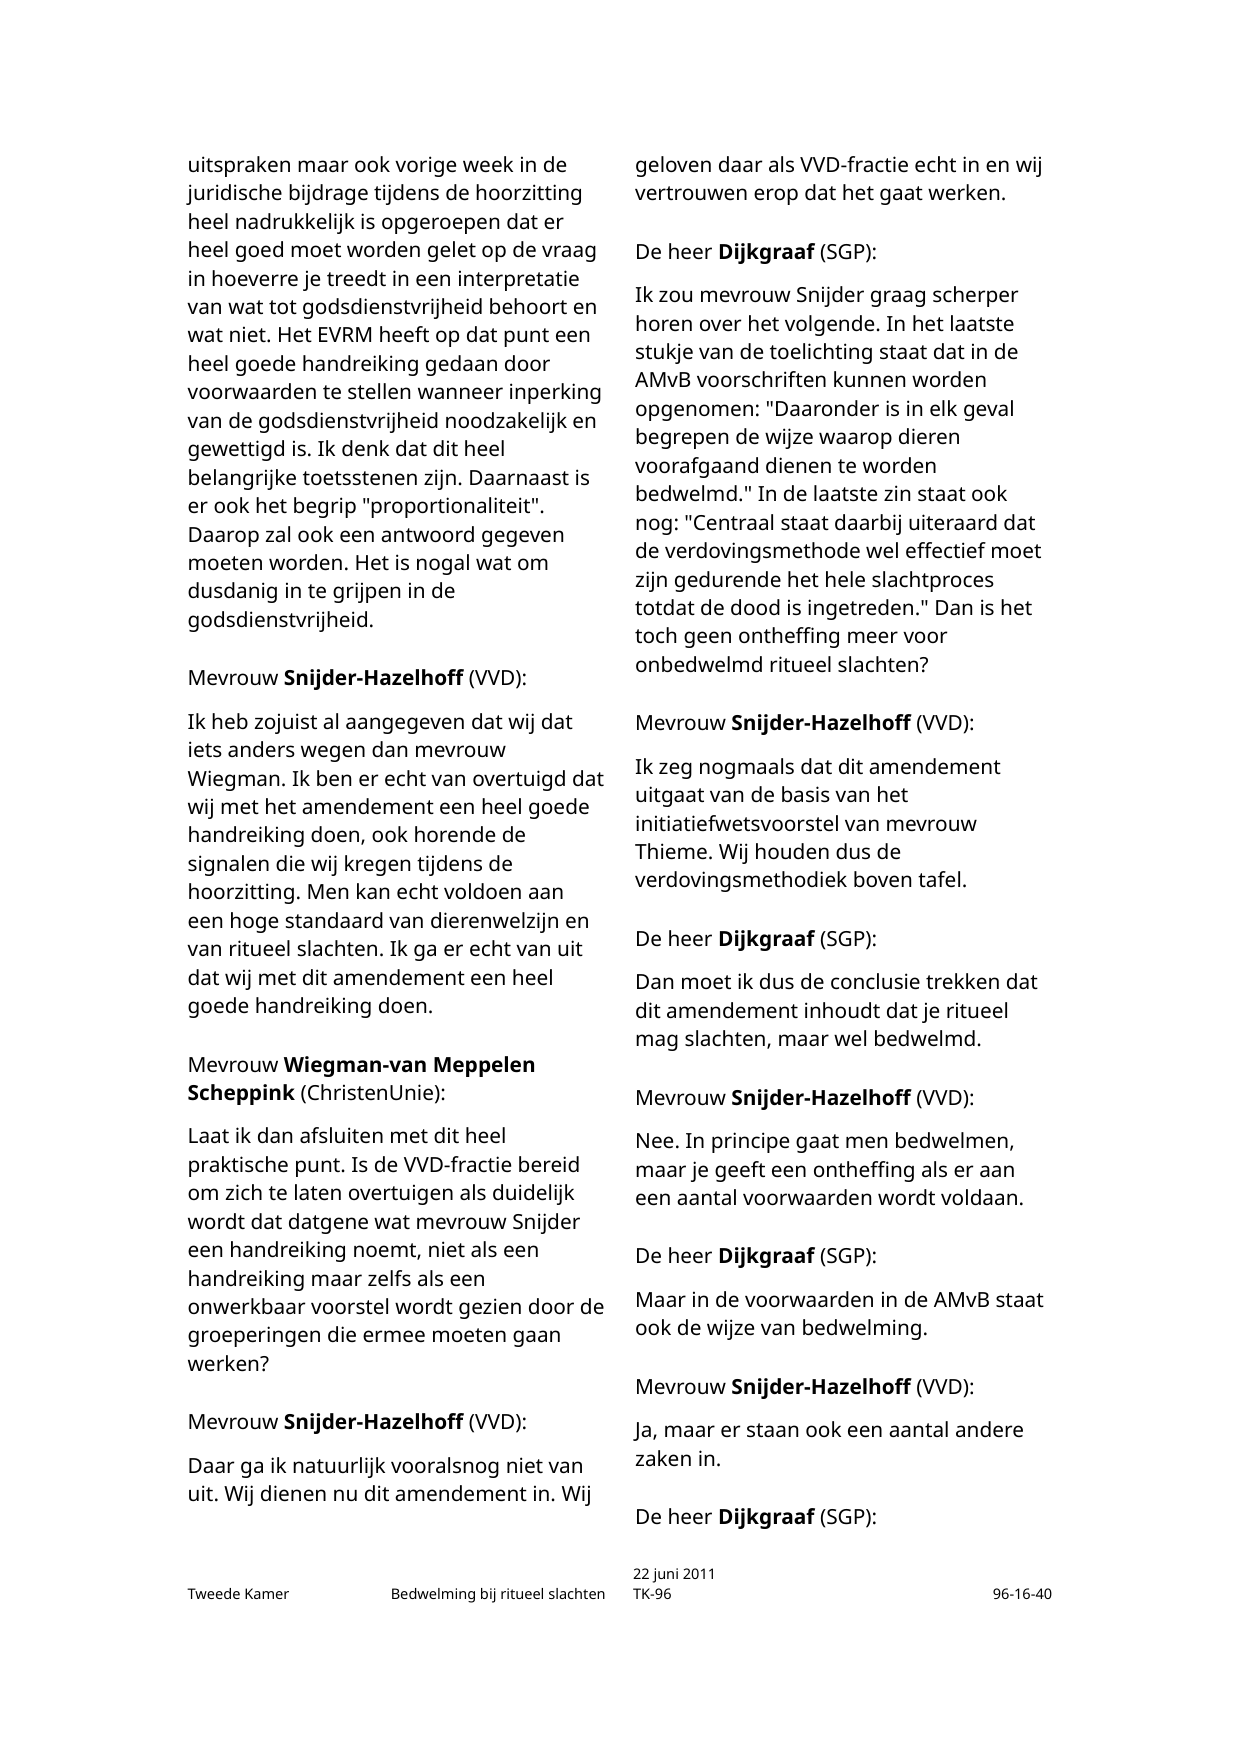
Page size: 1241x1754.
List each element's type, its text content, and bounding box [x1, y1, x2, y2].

text uitspraken maar ook vorige week in de juridische bijdrage tijdens de hoorzitting heel nadrukkelijk is opgeroepen dat er heel goed moet worden gelet op de vraag in hoeverre je treedt in een interpretatie van wat tot godsdienstvrijheid behoort en wat niet. Het EVRM heeft op dat punt een heel goede handreiking gedaan door voorwaarden te stellen wanneer inperking van de godsdienstvrijheid noodzakelijk en gewettigd is. Ik denk dat dit heel belangrijke toetsstenen zijn. Daarnaast is er ook het begrip "proportionaliteit". Daarop zal ook een antwoord gegeven moeten worden. Het is nogal wat om dusdanig in te grijpen in de godsdienstvrijheid. [187, 150, 605, 633]
text Mevrouw Snijder-Hazelhoff (VVD): [187, 663, 605, 692]
text Mevrouw Snijder-Hazelhoff (VVD): [635, 708, 1053, 737]
text Maar in de voorwaarden in de AMvB staat ook de wijze van bedwelming. [635, 1285, 1053, 1342]
text De heer Dijkgraaf (SGP): [635, 237, 1053, 265]
text Laat ik dan afsluiten met dit heel praktische punt. Is de VVD-fractie bereid om zich te laten overtuigen als duidelijk wordt dat datgene wat mevrouw Snijder een handreiking noemt, niet als een handreiking maar zelfs als een onwerkbaar voorstel wordt gezien door de groeperingen die ermee moeten gaan werken? [187, 1122, 605, 1377]
text Ik heb zojuist al aangegeven dat wij dat iets anders wegen dan mevrouw Wiegman. Ik ben er echt van overtuigd dat wij met het amendement een heel goede handreiking doen, ook horende de signalen die wij kregen tijdens de hoorzitting. Men kan echt voldoen aan een hoge standaard van dierenwelzijn en van ritueel slachten. Ik ga er echt van uit dat wij met dit amendement een heel goede handreiking doen. [187, 707, 605, 1020]
text Mevrouw Wiegman-van Meppelen Scheppink (ChristenUnie): [187, 1050, 605, 1107]
text Ik zou mevrouw Snijder graag scherper horen over het volgende. In het laatste stukje van de toelichting staat dat in de AMvB voorschriften kunnen worden opgenomen: "Daaronder is in elk geval begrepen de wijze waarop dieren voorafgaand dienen te worden bedwelmd." In de laatste zin staat ook nog: "Centraal staat daarbij uiteraard dat de verdovingsmethode wel effectief moet zijn gedurende het hele slachtproces totdat de dood is ingetreden." Dan is het toch geen ontheffing meer voor onbedwelmd ritueel slachten? [635, 280, 1053, 678]
text De heer Dijkgraaf (SGP): [635, 1502, 1053, 1531]
text De heer Dijkgraaf (SGP): [635, 924, 1053, 952]
text Mevrouw Snijder-Hazelhoff (VVD): [635, 1372, 1053, 1400]
text Nee. In principe gaat men bedwelmen, maar je geeft een ontheffing als er aan een aantal voorwaarden wordt voldaan. [635, 1126, 1053, 1212]
text Ik zeg nogmaals dat dit amendement uitgaat van de basis van het initiatiefwetsvoorstel van mevrouw Thieme. Wij houden dus de verdovingsmethodiek boven tafel. [635, 752, 1053, 894]
text geloven daar als VVD-fractie echt in en wij vertrouwen erop dat het gaat werken. [635, 150, 1053, 207]
text Mevrouw Snijder-Hazelhoff (VVD): [187, 1407, 605, 1436]
text Dan moet ik dus de conclusie trekken dat dit amendement inhoudt dat je ritueel mag slachten, maar wel bedwelmd. [635, 967, 1053, 1053]
text Ja, maar er staan ook een aantal andere zaken in. [635, 1415, 1053, 1472]
text De heer Dijkgraaf (SGP): [635, 1242, 1053, 1270]
text Daar ga ik natuurlijk vooralsnog niet van uit. Wij dienen nu dit amendement in. Wij [187, 1451, 605, 1508]
text Mevrouw Snijder-Hazelhoff (VVD): [635, 1083, 1053, 1111]
